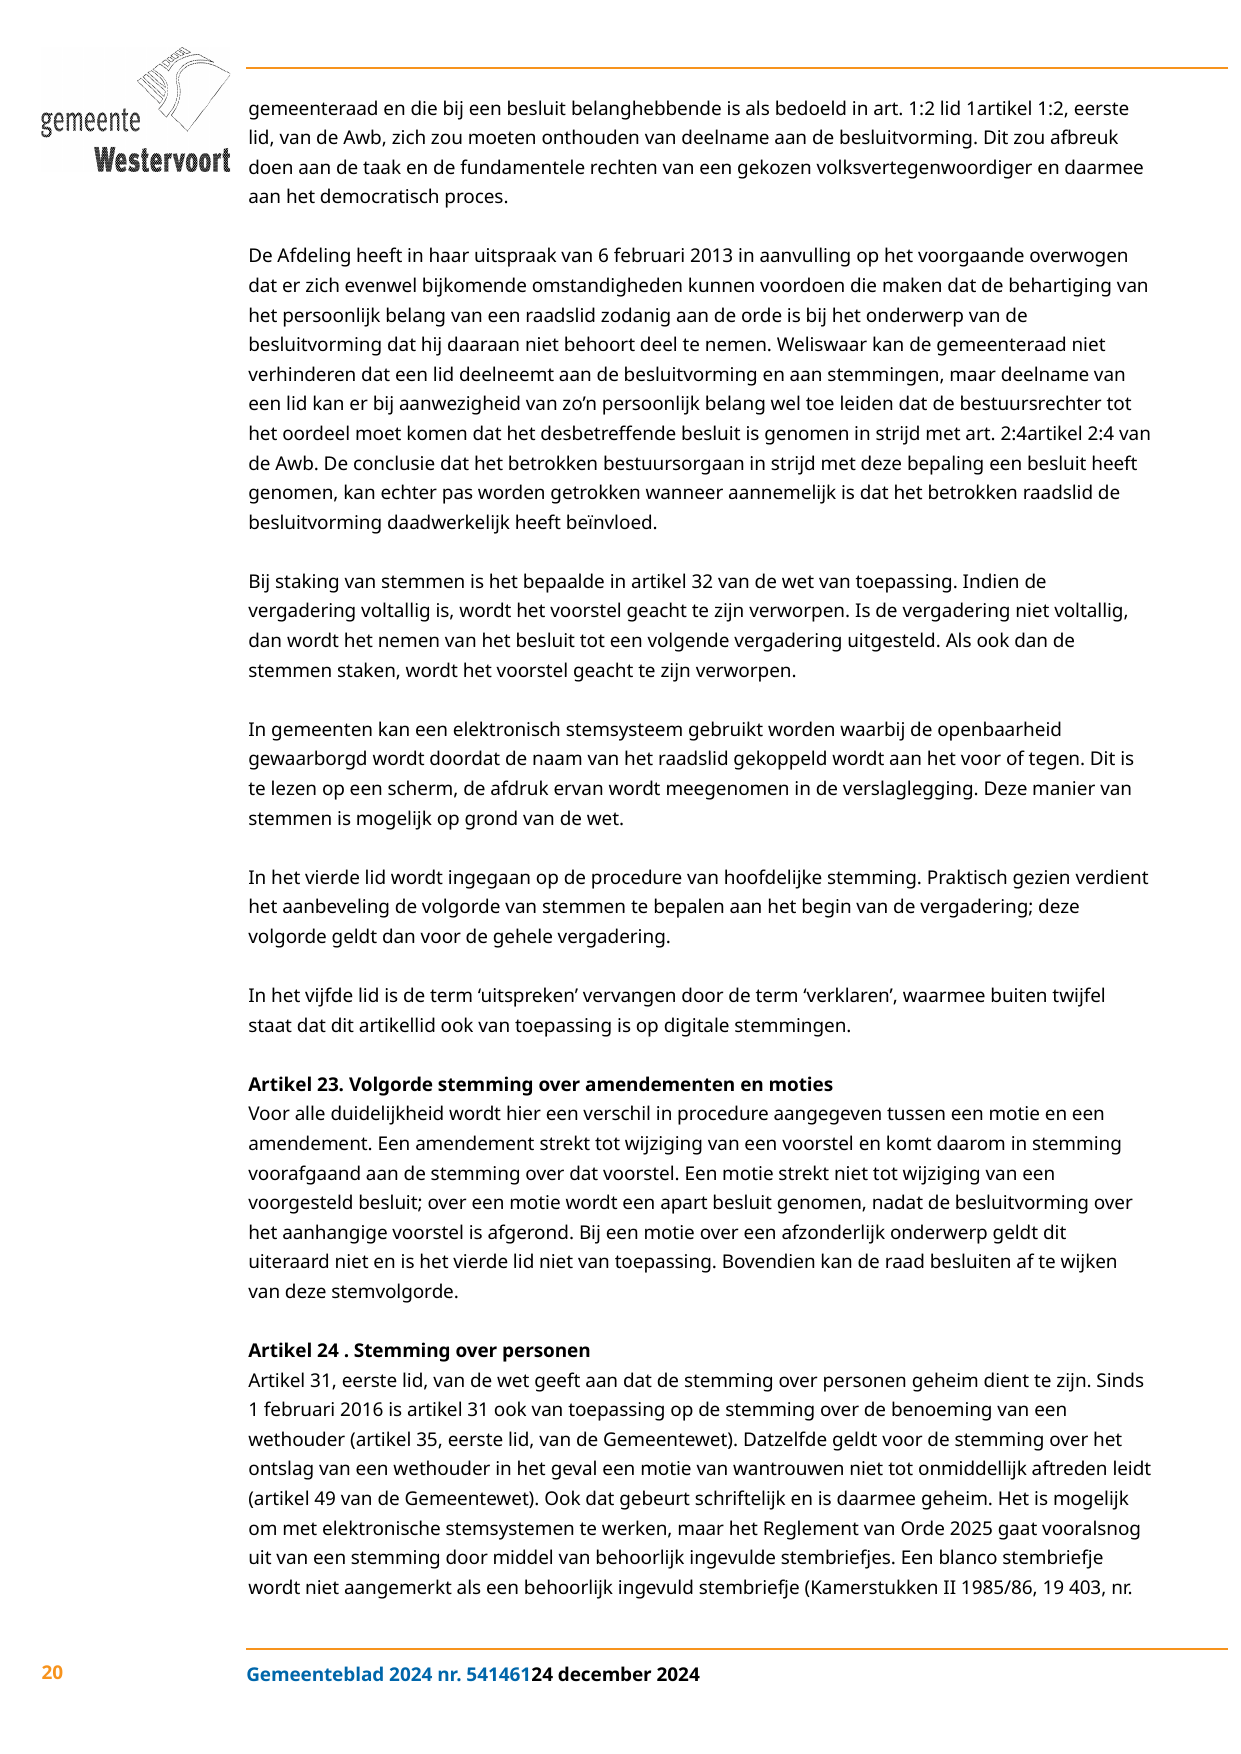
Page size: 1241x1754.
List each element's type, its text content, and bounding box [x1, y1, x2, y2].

text De Afdeling heeft in haar uitspraak van 6 februari 2013 in aanvulling op het voorgaande overwogen dat er zich evenwel bijkomende omstandigheden kunnen voordoen die maken dat de behartiging van het persoonlijk belang van een raadslid zodanig aan de orde is bij het onderwerp van de besluitvorming dat hij daaraan niet behoort deel te nemen. Weliswaar kan de gemeenteraad niet verhinderen dat een lid deelneemt aan de besluitvorming en aan stemmingen, maar deelname van een lid kan er bij aanwezigheid van zo’n persoonlijk belang wel toe leiden dat de bestuursrechter tot het oordeel moet komen dat het desbetreffende besluit is genomen in strijd met art. 2:4artikel 2:4 van de Awb. De conclusie dat het betrokken bestuursorgaan in strijd met deze bepaling een besluit heeft genomen, kan echter pas worden getrokken wanneer aannemelijk is dat het betrokken raadslid de besluitvorming daadwerkelijk heeft beïnvloed. [248, 243, 1152, 535]
text Artikel 31, eerste lid, van de wet geeft aan dat de stemming over personen geheim dient te zijn. Sinds 1 februari 2016 is artikel 31 ook van toepassing op de stemming over de benoeming van een wethouder (artikel 35, eerste lid, van de Gemeentewet). Datzelfde geldt voor de stemming over het ontslag van een wethouder in het geval een motie van wantrouwen niet tot onmiddellijk aftreden leidt (artikel 49 van de Gemeentewet). Ook dat gebeurt schriftelijk en is daarmee geheim. Het is mogelijk om met elektronische stemsystemen te werken, maar het Reglement van Orde 2025 gaat vooralsnog uit van een stemming door middel van behoorlijk ingevulde stembriefjes. Een blanco stembriefje wordt niet aangemerkt als een behoorlijk ingevuld stembriefje (Kamerstukken II 1985/86, 19 403, nr. [248, 1367, 1152, 1600]
text In gemeenten kan een elektronisch stemsysteem gebruikt worden waarbij de openbaarheid gewaarborgd wordt doordat de naam van het raadslid gekoppeld wordt aan het voor of tegen. Dit is te lezen op een scherm, de afdruk ervan wordt meegenomen in de verslaglegging. Deze manier van stemmen is mogelijk op grond van de wet. [248, 716, 1152, 831]
picture [41, 47, 231, 172]
text Voor alle duidelijkheid wordt hier een verschil in procedure aangegeven tussen een motie en een amendement. Een amendement strekt tot wijziging van een voorstel en komt daarom in stemming voorafgaand aan de stemming over dat voorstel. Een motie strekt niet tot wijziging van een voorgesteld besluit; over een motie wordt een apart besluit genomen, nadat de besluitvorming over het aanhangige voorstel is afgerond. Bij een motie over een afzonderlijk onderwerp geldt dit uiteraard niet en is het vierde lid niet van toepassing. Bovendien kan de raad besluiten af te wijken van deze stemvolgorde. [248, 1101, 1152, 1304]
text In het vijfde lid is de term ‘uitspreken’ vervangen door de term ‘verklaren’, waarmee buiten twijfel staat dat dit artikellid ook van toepassing is op digitale stemmingen. [248, 982, 1152, 1038]
text In het vierde lid wordt ingegaan op de procedure van hoofdelijke stemming. Praktisch gezien verdient het aanbeveling de volgorde van stemmen te bepalen aan het begin van de vergadering; deze volgorde geldt dan voor de gehele vergadering. [248, 864, 1152, 949]
text Artikel 23. Volgorde stemming over amendementen en moties [248, 1071, 1152, 1097]
text Artikel 24 . Stemming over personen [248, 1337, 1152, 1363]
text Bij staking van stemmen is het bepaalde in artikel 32 van de wet van toepassing. Indien de vergadering voltallig is, wordt het voorstel geacht te zijn verworpen. Is de vergadering niet voltallig, dan wordt het nemen van het besluit tot een volgende vergadering uitgesteld. Als ook dan de stemmen staken, wordt het voorstel geacht te zijn verworpen. [248, 568, 1152, 683]
text gemeenteraad en die bij een besluit belanghebbende is als bedoeld in art. 1:2 lid 1artikel 1:2, eerste lid, van de Awb, zich zou moeten onthouden van deelname aan de besluitvorming. Dit zou afbreuk doen aan de taak en de fundamentele rechten van een gekozen volksvertegenwoordiger en daarmee aan het democratisch proces. [248, 95, 1152, 209]
